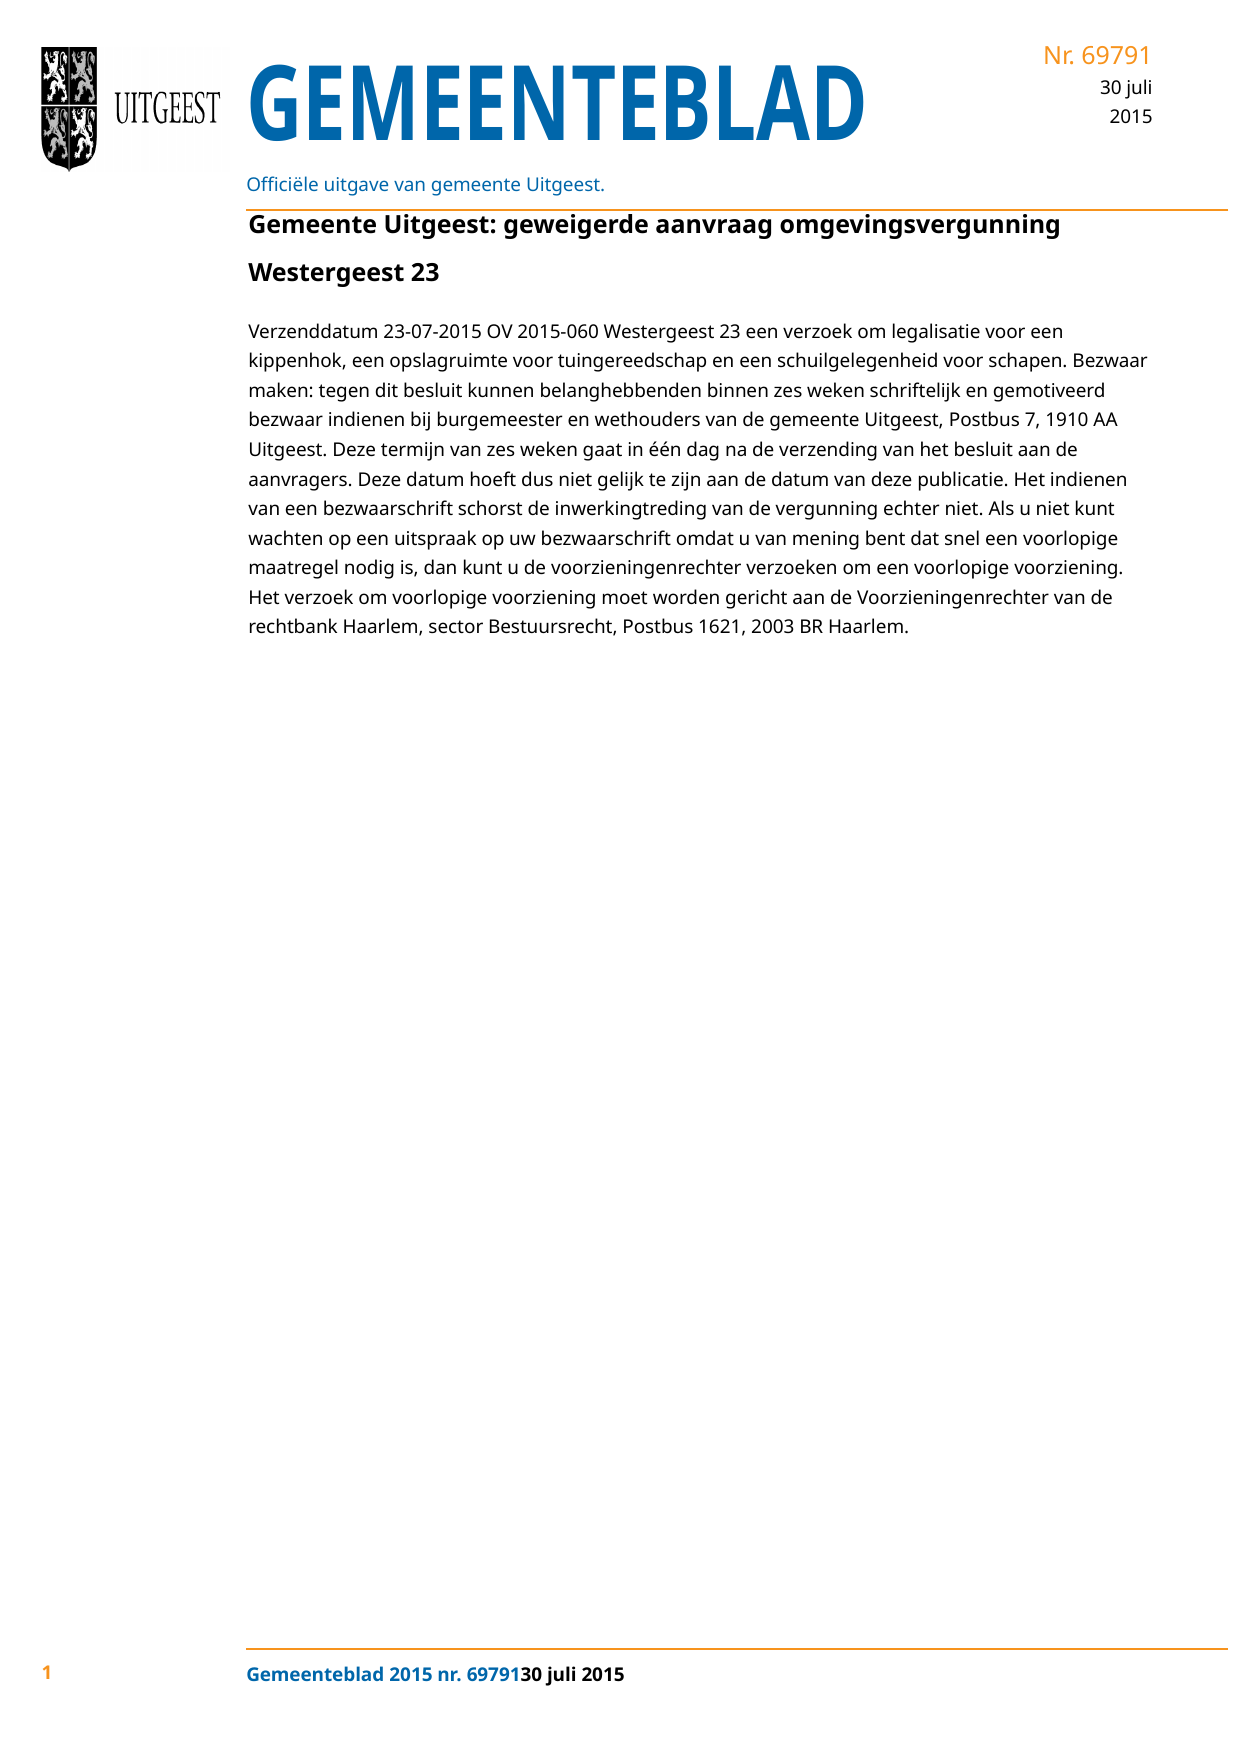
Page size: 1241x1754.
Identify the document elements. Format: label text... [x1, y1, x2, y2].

text Verzenddatum 23-07-2015 OV 2015-060 Westergeest 23 een verzoek om legalisatie voor een kippenhok, een opslagruimte voor tuingereedschap en een schuilgelegenheid voor schapen. Bezwaar maken: tegen dit besluit kunnen belanghebbenden binnen zes weken schriftelijk en gemotiveerd bezwaar indienen bij burgemeester en wethouders van de gemeente Uitgeest, Postbus 7, 1910 AA Uitgeest. Deze termijn van zes weken gaat in één dag na de verzending van het besluit aan de aanvragers. Deze datum hoeft dus niet gelijk te zijn aan de datum van deze publicatie. Het indienen van een bezwaarschrift schorst de inwerkingtreding van de vergunning echter niet. Als u niet kunt wachten op een uitspraak op uw bezwaarschrift omdat u van mening bent dat snel een voorlopige maatregel nodig is, dan kunt u de voorzieningenrechter verzoeken om een voorlopige voorziening. Het verzoek om voorlopige voorziening moet worden gericht aan de Voorzieningenrechter van de rechtbank Haarlem, sector Bestuursrecht, Postbus 1621, 2003 BR Haarlem. [248, 318, 1152, 639]
picture [41, 47, 231, 172]
text Gemeente Uitgeest: geweigerde aanvraag omgevingsvergunning Westergeest 23 [248, 211, 1152, 288]
